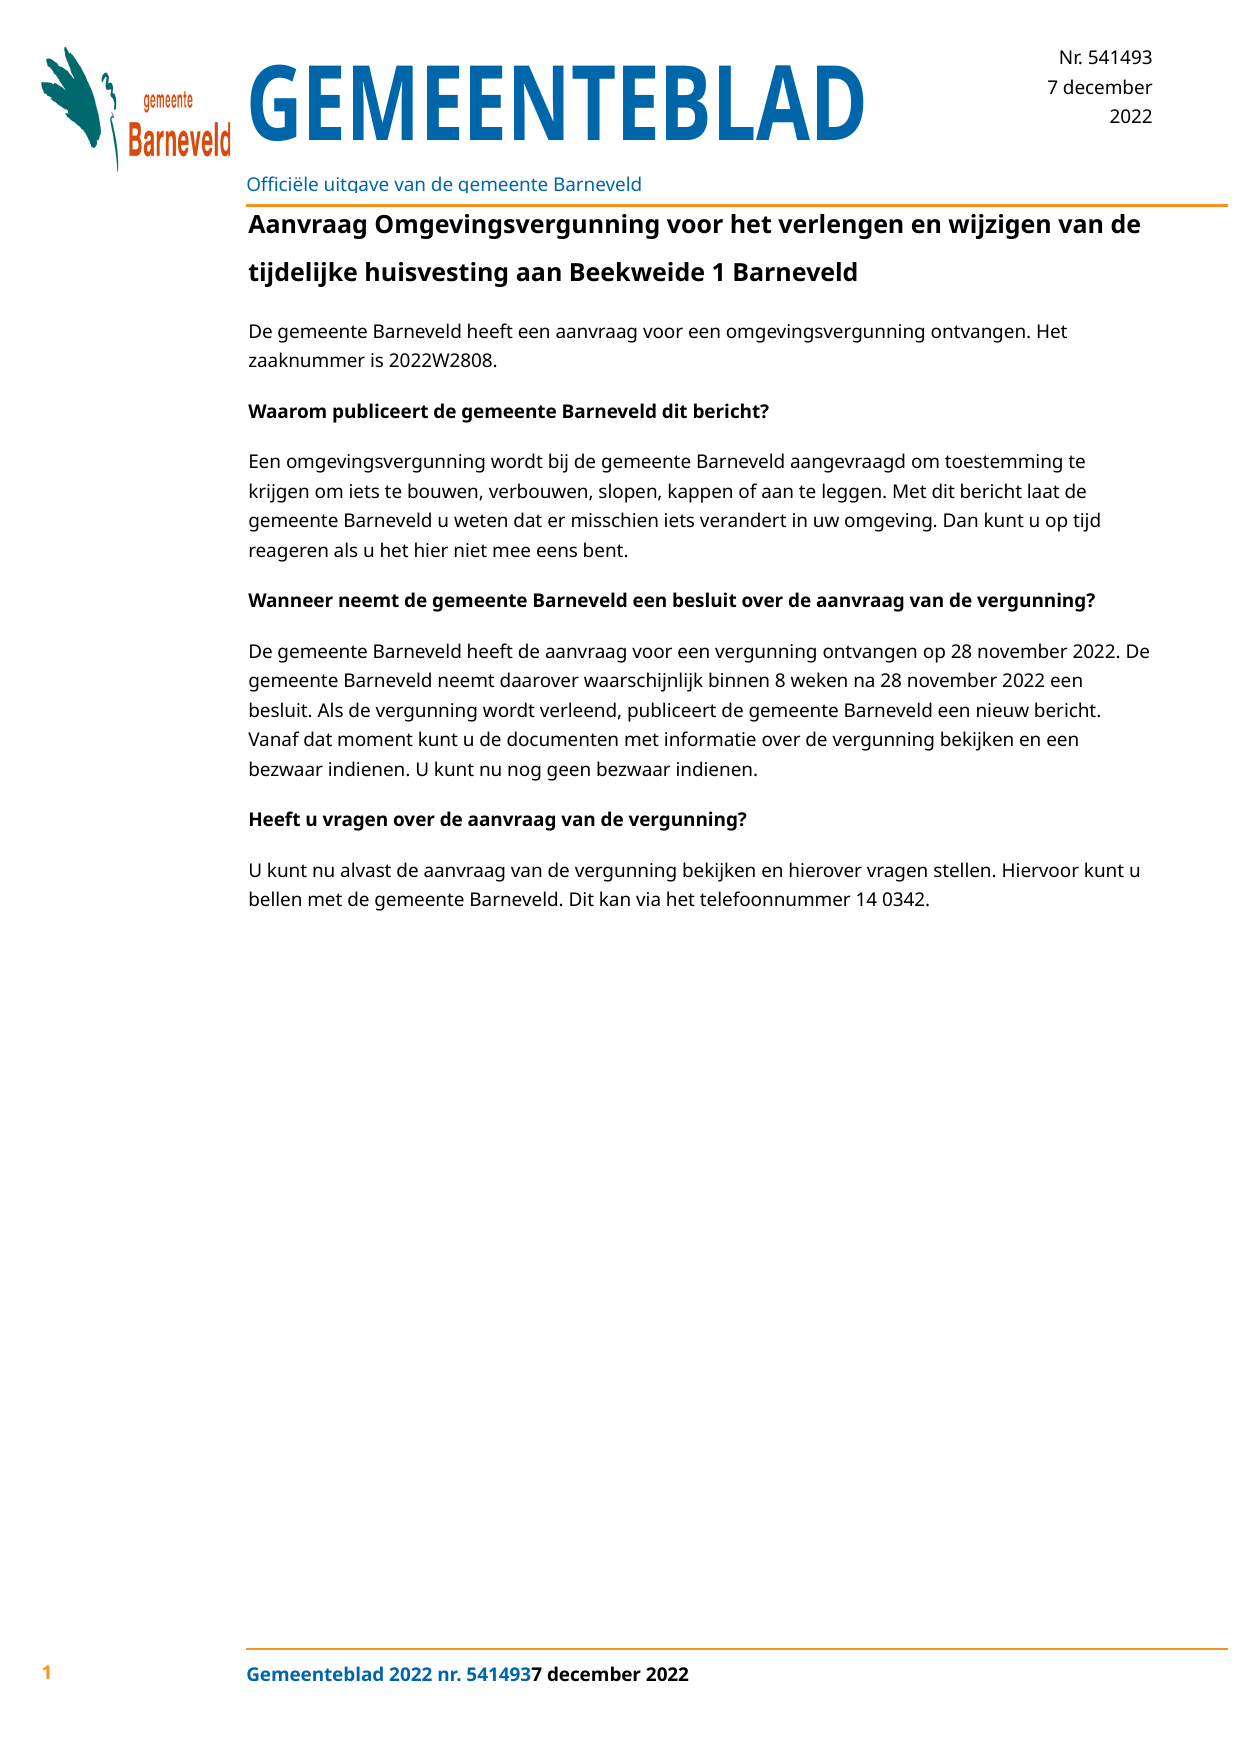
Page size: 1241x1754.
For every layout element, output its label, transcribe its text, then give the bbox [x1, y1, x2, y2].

text Waarom publiceert de gemeente Barneveld dit bericht? [248, 398, 1152, 424]
text U kunt nu alvast de aanvraag van de vergunning bekijken en hierover vragen stellen. Hiervoor kunt u bellen met de gemeente Barneveld. Dit kan via het telefoonnummer 14 0342. [248, 857, 1152, 912]
text Een omgevingsvergunning wordt bij de gemeente Barneveld aangevraagd om toestemming te krijgen om iets te bouwen, verbouwen, slopen, kappen of aan te leggen. Met dit bericht laat de gemeente Barneveld u weten dat er misschien iets verandert in uw omgeving. Dan kunt u op tijd reageren als u het hier niet mee eens bent. [248, 448, 1152, 563]
text Wanneer neemt de gemeente Barneveld een besluit over de aanvraag van de vergunning? [248, 587, 1152, 613]
text De gemeente Barneveld heeft de aanvraag voor een vergunning ontvangen op 28 november 2022. De gemeente Barneveld neemt daarover waarschijnlijk binnen 8 weken na 28 november 2022 een besluit. Als de vergunning wordt verleend, publiceert de gemeente Barneveld een nieuw bericht. Vanaf dat moment kunt u de documenten met informatie over de vergunning bekijken en een bezwaar indienen. U kunt nu nog geen bezwaar indienen. [248, 638, 1152, 782]
text Heeft u vragen over de aanvraag van de vergunning? [248, 807, 1152, 832]
picture [41, 47, 231, 172]
text De gemeente Barneveld heeft een aanvraag voor een omgevingsvergunning ontvangen. Het zaaknummer is 2022W2808. [248, 318, 1152, 373]
text Aanvraag Omgevingsvergunning voor het verlengen en wijzigen van de tijdelijke huisvesting aan Beekweide 1 Barneveld [248, 207, 1152, 288]
